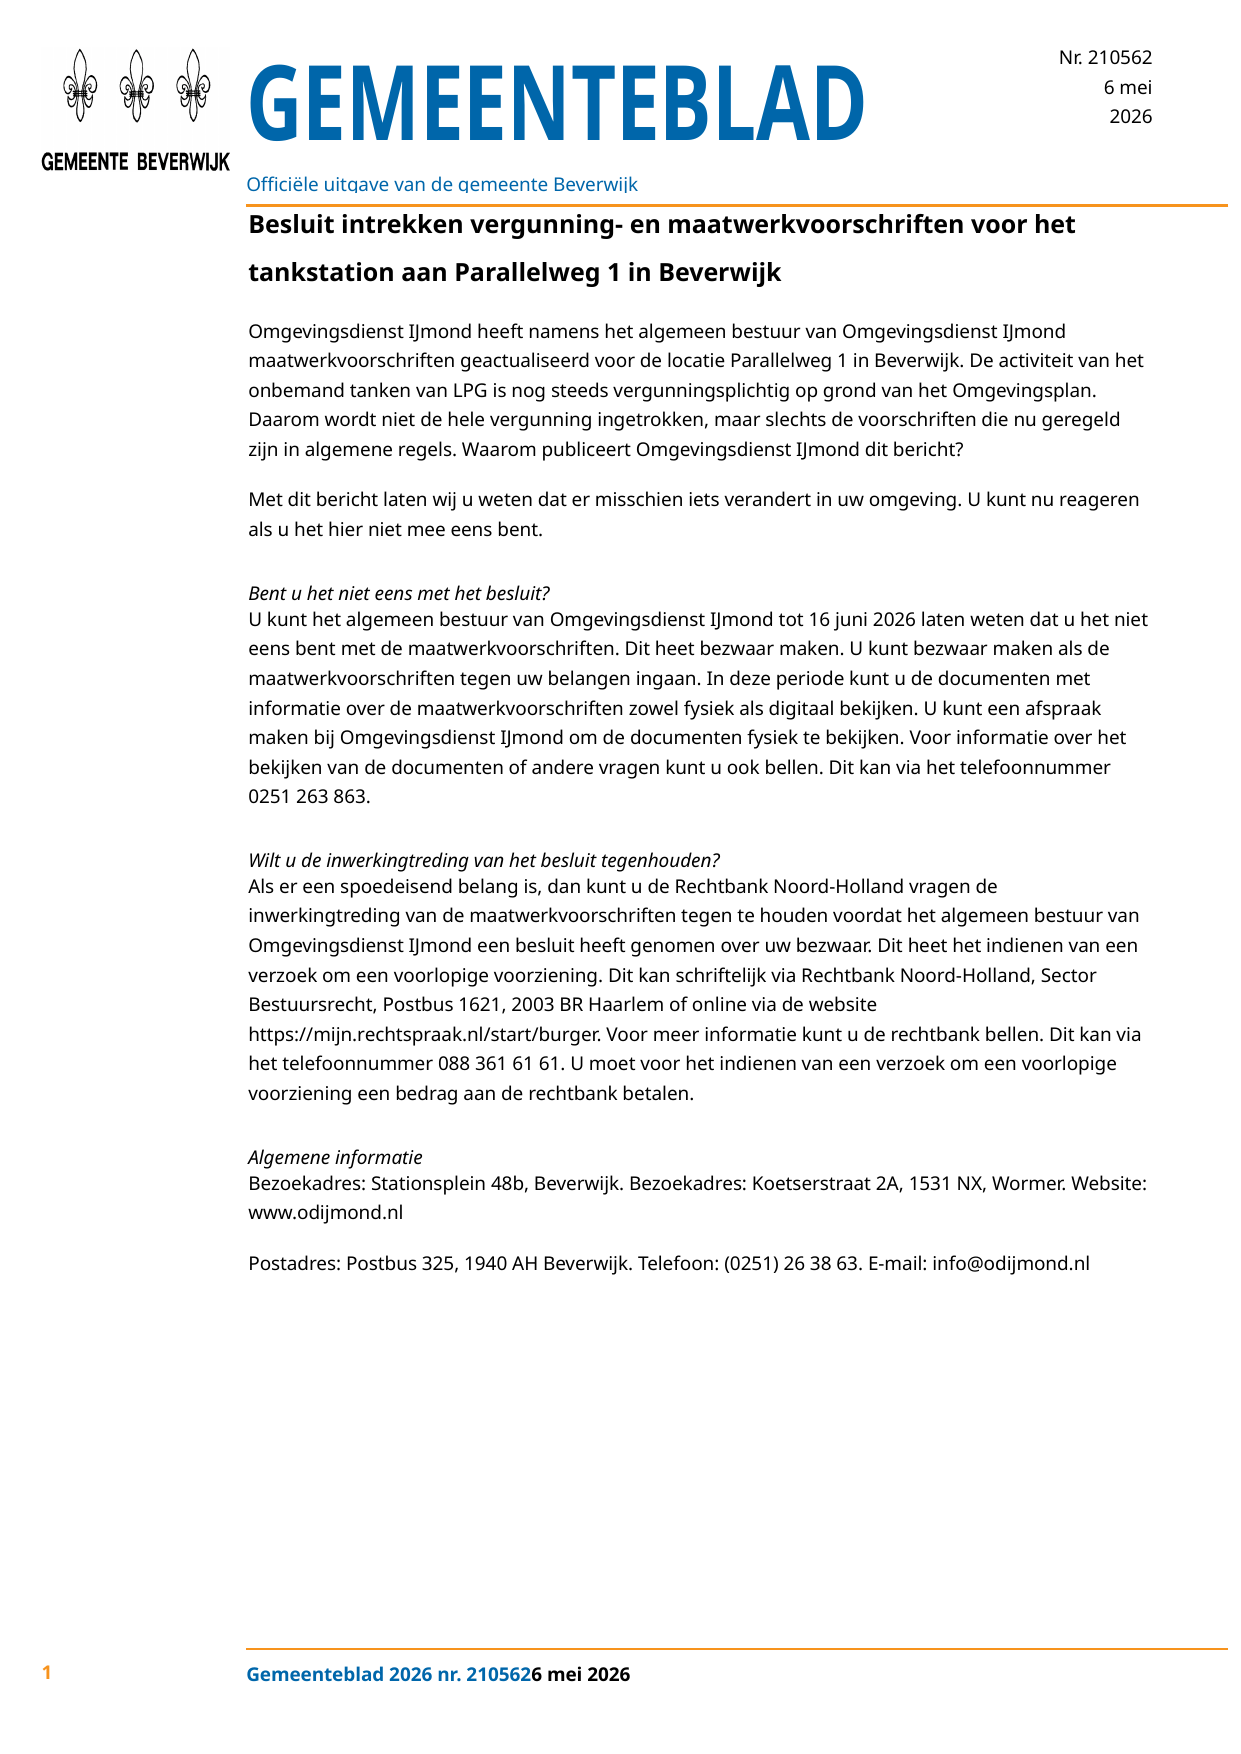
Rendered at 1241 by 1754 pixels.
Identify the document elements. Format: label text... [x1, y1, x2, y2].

text Postadres: Postbus 325, 1940 AH Beverwijk. Telefoon: (0251) 26 38 63. E-mail: info@odijmond.nl [248, 1250, 1152, 1276]
text Omgevingsdienst IJmond heeft namens het algemeen bestuur van Omgevingsdienst IJmond maatwerkvoorschriften geactualiseerd voor de locatie Parallelweg 1 in Beverwijk. De activiteit van het onbemand tanken van LPG is nog steeds vergunningsplichtig op grond van het Omgevingsplan. Daarom wordt niet de hele vergunning ingetrokken, maar slechts de voorschriften die nu geregeld zijn in algemene regels. Waarom publiceert Omgevingsdienst IJmond dit bericht? [248, 318, 1152, 462]
text Bent u het niet eens met het besluit? [248, 580, 1152, 606]
text Algemene informatie [248, 1144, 1152, 1170]
text Met dit bericht laten wij u weten dat er misschien iets verandert in uw omgeving. U kunt nu reageren als u het hier niet mee eens bent. [248, 487, 1152, 542]
text Bezoekadres: Stationsplein 48b, Beverwijk. Bezoekadres: Koetserstraat 2A, 1531 NX, Wormer. Website: www.odijmond.nl [248, 1170, 1152, 1225]
text Wilt u de inwerkingtreding van het besluit tegenhouden? [248, 847, 1152, 873]
text Als er een spoedeisend belang is, dan kunt u de Rechtbank Noord-Holland vragen de inwerkingtreding van de maatwerkvoorschriften tegen te houden voordat het algemeen bestuur van Omgevingsdienst IJmond een besluit heeft genomen over uw bezwaar. Dit heet het indienen van een verzoek om een voorlopige voorziening. Dit kan schriftelijk via Rechtbank Noord-Holland, Sector Bestuursrecht, Postbus 1621, 2003 BR Haarlem of online via de website https://mijn.rechtspraak.nl/start/burger. Voor meer informatie kunt u de rechtbank bellen. Dit kan via het telefoonnummer 088 361 61 61. U moet voor het indienen van een verzoek om een voorlopige voorziening een bedrag aan de rechtbank betalen. [248, 873, 1152, 1106]
picture [41, 47, 231, 172]
text Besluit intrekken vergunning- en maatwerkvoorschriften voor het tankstation aan Parallelweg 1 in Beverwijk [248, 207, 1152, 288]
text U kunt het algemeen bestuur van Omgevingsdienst IJmond tot 16 juni 2026 laten weten dat u het niet eens bent met de maatwerkvoorschriften. Dit heet bezwaar maken. U kunt bezwaar maken als de maatwerkvoorschriften tegen uw belangen ingaan. In deze periode kunt u de documenten met informatie over de maatwerkvoorschriften zowel fysiek als digitaal bekijken. U kunt een afspraak maken bij Omgevingsdienst IJmond om de documenten fysiek te bekijken. Voor informatie over het bekijken van de documenten of andere vragen kunt u ook bellen. Dit kan via het telefoonnummer 0251 263 863. [248, 606, 1152, 809]
